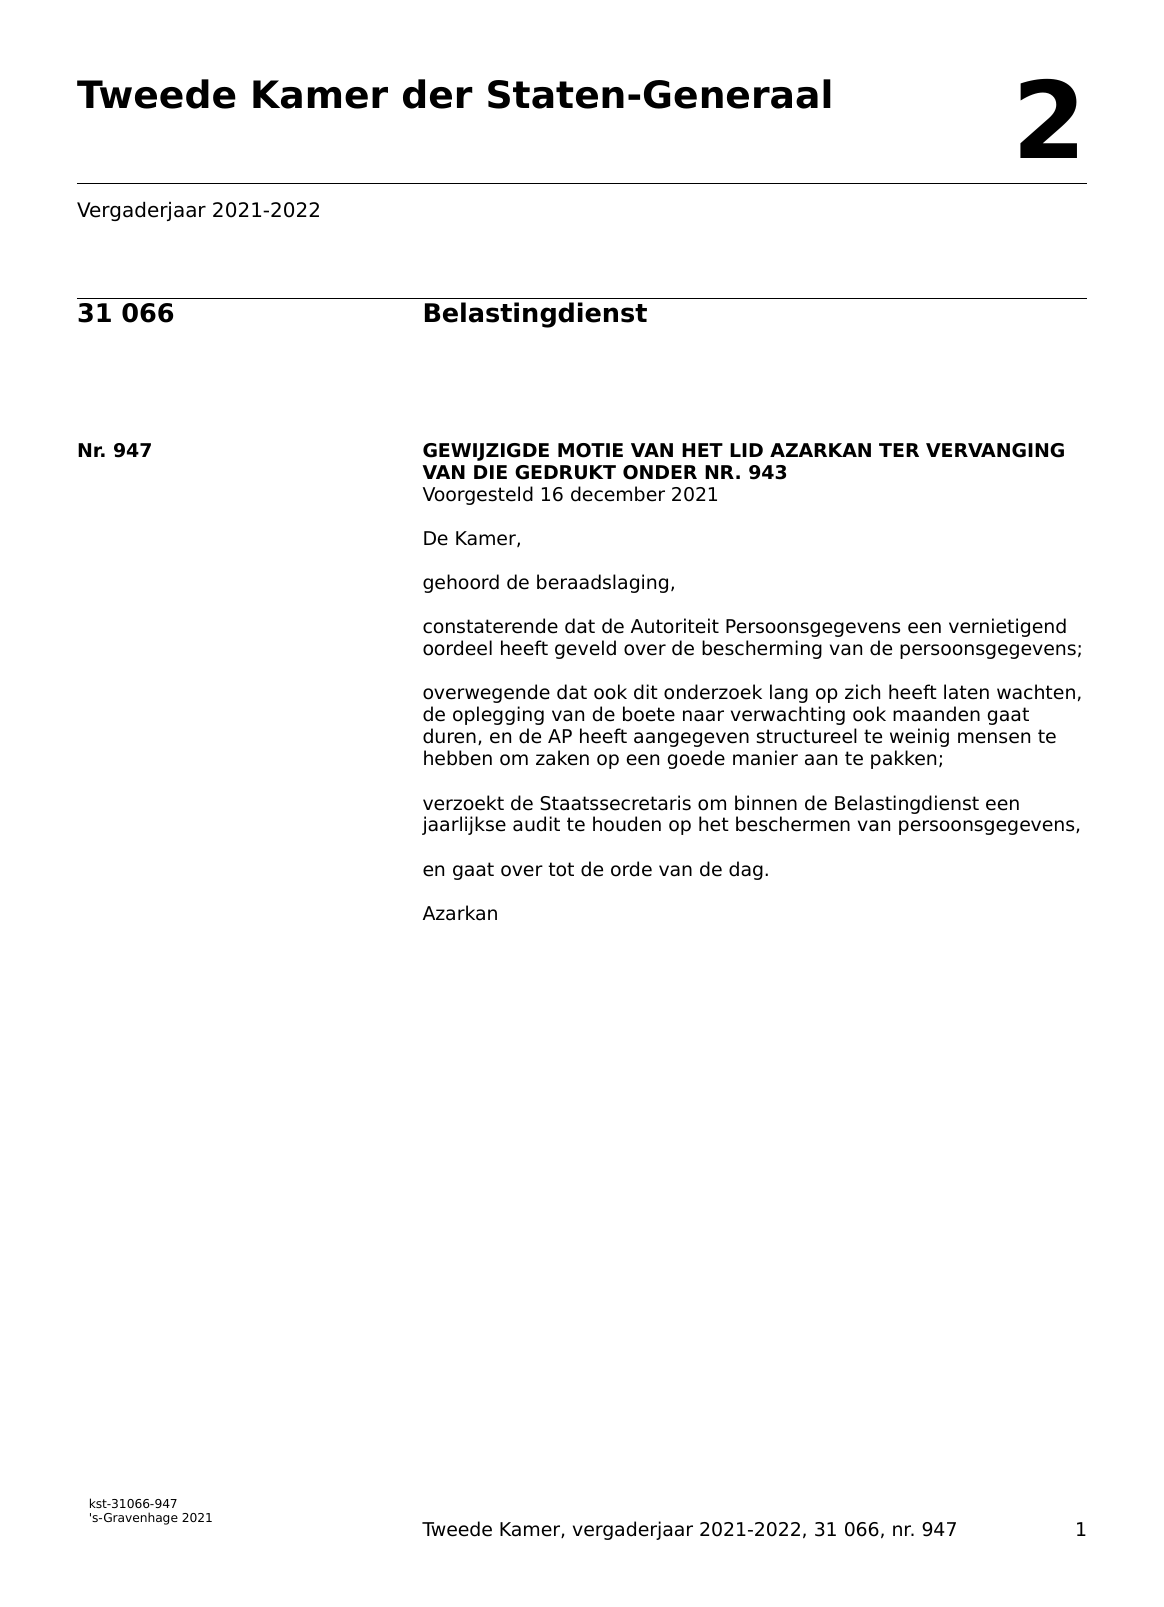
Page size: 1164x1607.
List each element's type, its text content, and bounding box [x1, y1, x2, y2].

text constaterende dat de Autoriteit Persoonsgegevens een vernietigend oordeel heeft geveld over de bescherming van de persoonsgegevens; [422, 616, 1087, 660]
subtitle Nr. 947 GEWIJZIGDE MOTIE VAN HET LID AZARKAN TER VERVANGING VAN DIE GEDRUKT ONDER NR. 943 [77, 440, 1087, 484]
text Azarkan [422, 903, 1087, 925]
table_header Tweede Kamer der Staten-Generaal [77, 59, 886, 183]
table_header 2 [886, 59, 1087, 183]
text overwegende dat ook dit onderzoek lang op zich heeft laten wachten, de oplegging van de boete naar verwachting ook maanden gaat duren, en de AP heeft aangegeven structureel te weinig mensen te hebben om zaken op een goede manier aan te pakken; [422, 682, 1087, 770]
text en gaat over tot de orde van de dag. [422, 858, 1087, 881]
subtitle 31 066 Belastingdienst [77, 299, 1087, 329]
text 's-Gravenhage 2021 [88, 1511, 323, 1525]
text Voorgesteld 16 december 2021 [422, 484, 1087, 506]
text kst-31066-947 [88, 1497, 323, 1511]
text gehoord de beraadslaging, [422, 572, 1087, 594]
text De Kamer, [422, 528, 1087, 550]
text verzoekt de Staatssecretaris om binnen de Belastingdienst een jaarlijkse audit te houden op het beschermen van persoonsgegevens, [422, 792, 1087, 836]
table_cell Vergaderjaar 2021-2022 [77, 184, 1087, 298]
